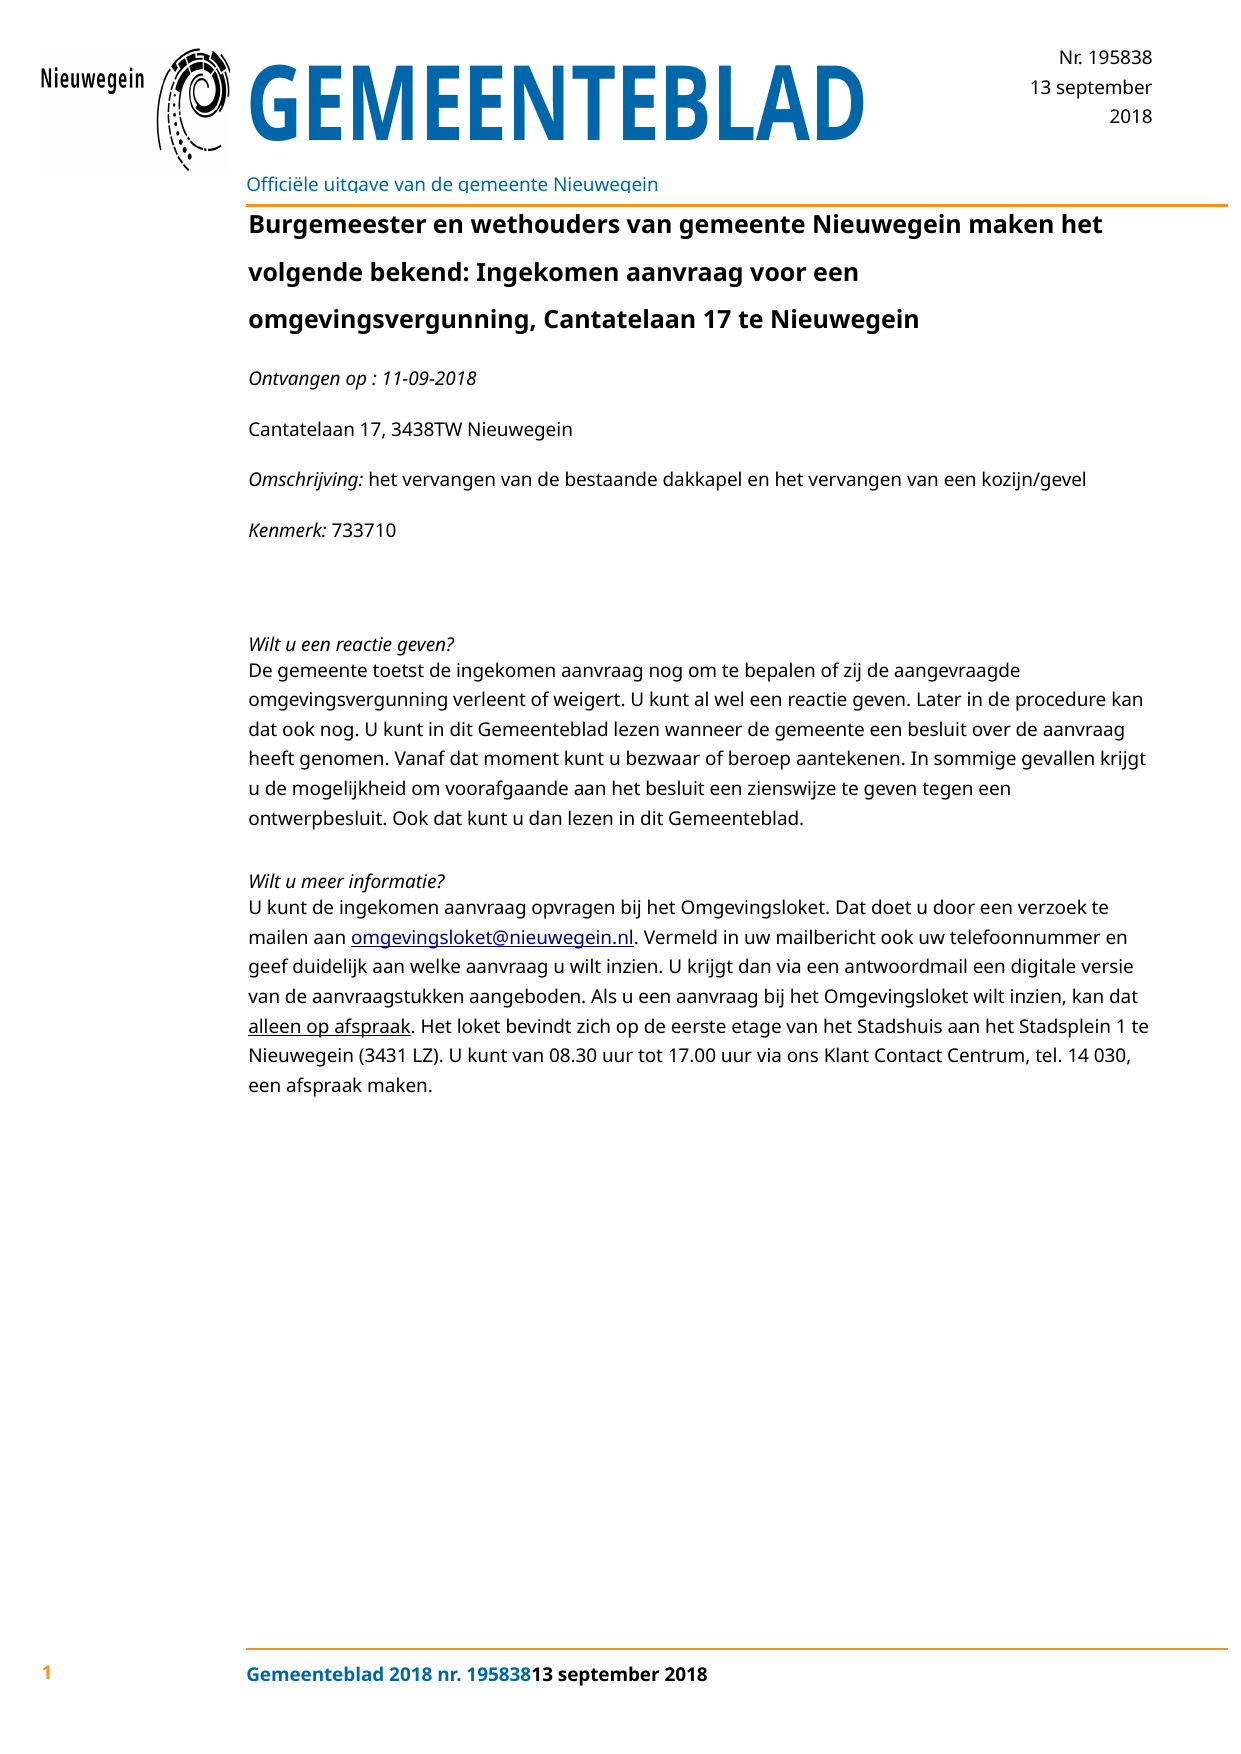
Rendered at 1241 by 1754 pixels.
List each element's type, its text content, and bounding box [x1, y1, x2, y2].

text De gemeente toetst de ingekomen aanvraag nog om te bepalen of zij de aangevraagde omgevingsvergunning verleent of weigert. U kunt al wel een reactie geven. Later in de procedure kan dat ook nog. U kunt in dit Gemeenteblad lezen wanneer de gemeente een besluit over de aanvraag heeft genomen. Vanaf dat moment kunt u bezwaar of beroep aantekenen. In sommige gevallen krijgt u de mogelijkheid om voorafgaande aan het besluit een zienswijze te geven tegen een ontwerpbesluit. Ook dat kunt u dan lezen in dit Gemeenteblad. [248, 657, 1152, 831]
text Ontvangen op : 11-09-2018 [248, 366, 1152, 391]
text Omschrijving: het vervangen van de bestaande dakkapel en het vervangen van een kozijn/gevel [248, 466, 1152, 492]
text Wilt u meer informatie? [248, 869, 1152, 894]
picture [41, 47, 231, 172]
text U kunt de ingekomen aanvraag opvragen bij het Omgevingsloket. Dat doet u door een verzoek te mailen aan omgevingsloket@nieuwegein.nl. Vermeld in uw mailbericht ook uw telefoonnummer en geef duidelijk aan welke aanvraag u wilt inzien. U krijgt dan via een antwoordmail een digitale versie van de aanvraagstukken aangeboden. Als u een aanvraag bij het Omgevingsloket wilt inzien, kan dat alleen op afspraak. Het loket bevindt zich op de eerste etage van het Stadshuis aan het Stadsplein 1 te Nieuwegein (3431 LZ). U kunt van 08.30 uur tot 17.00 uur via ons Klant Contact Centrum, tel. 14 030, een afspraak maken. [248, 894, 1152, 1098]
text Kenmerk: 733710 [248, 517, 1152, 542]
text Cantatelaan 17, 3438TW Nieuwegein [248, 416, 1152, 442]
text Wilt u een reactie geven? [248, 631, 1152, 657]
text Burgemeester en wethouders van gemeente Nieuwegein maken het volgende bekend: Ingekomen aanvraag voor een omgevingsvergunning, Cantatelaan 17 te Nieuwegein [248, 207, 1152, 336]
